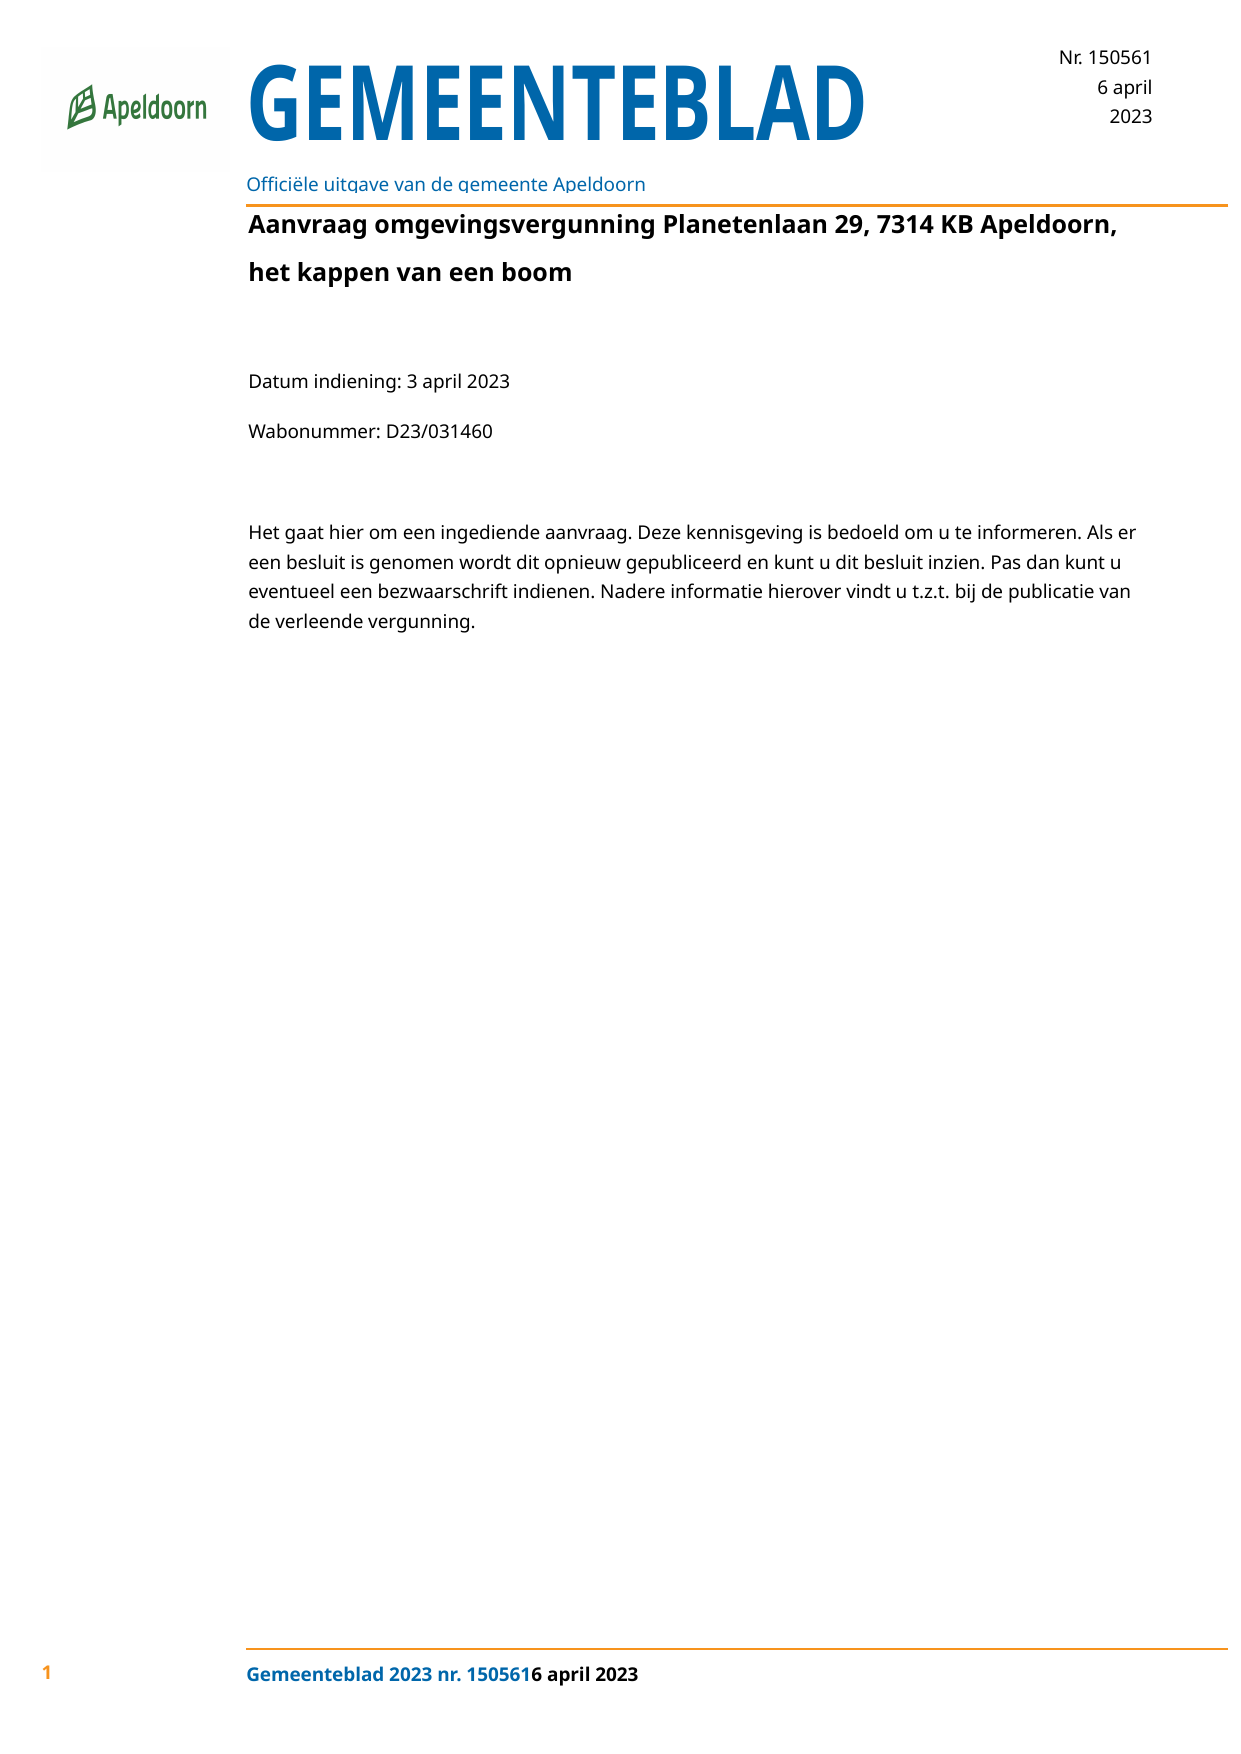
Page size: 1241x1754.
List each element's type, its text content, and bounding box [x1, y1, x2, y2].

text Het gaat hier om een ingediende aanvraag. Deze kennisgeving is bedoeld om u te informeren. Als er een besluit is genomen wordt dit opnieuw gepubliceerd en kunt u dit besluit inzien. Pas dan kunt u eventueel een bezwaarschrift indienen. Nadere informatie hierover vindt u t.z.t. bij de publicatie van de verleende vergunning. [248, 519, 1152, 634]
text Aanvraag omgevingsvergunning Planetenlaan 29, 7314 KB Apeldoorn, het kappen van een boom [248, 207, 1152, 288]
text Wabonummer: D23/031460 [248, 419, 1152, 444]
picture [41, 47, 231, 172]
text Datum indiening: 3 april 2023 [248, 368, 1152, 394]
